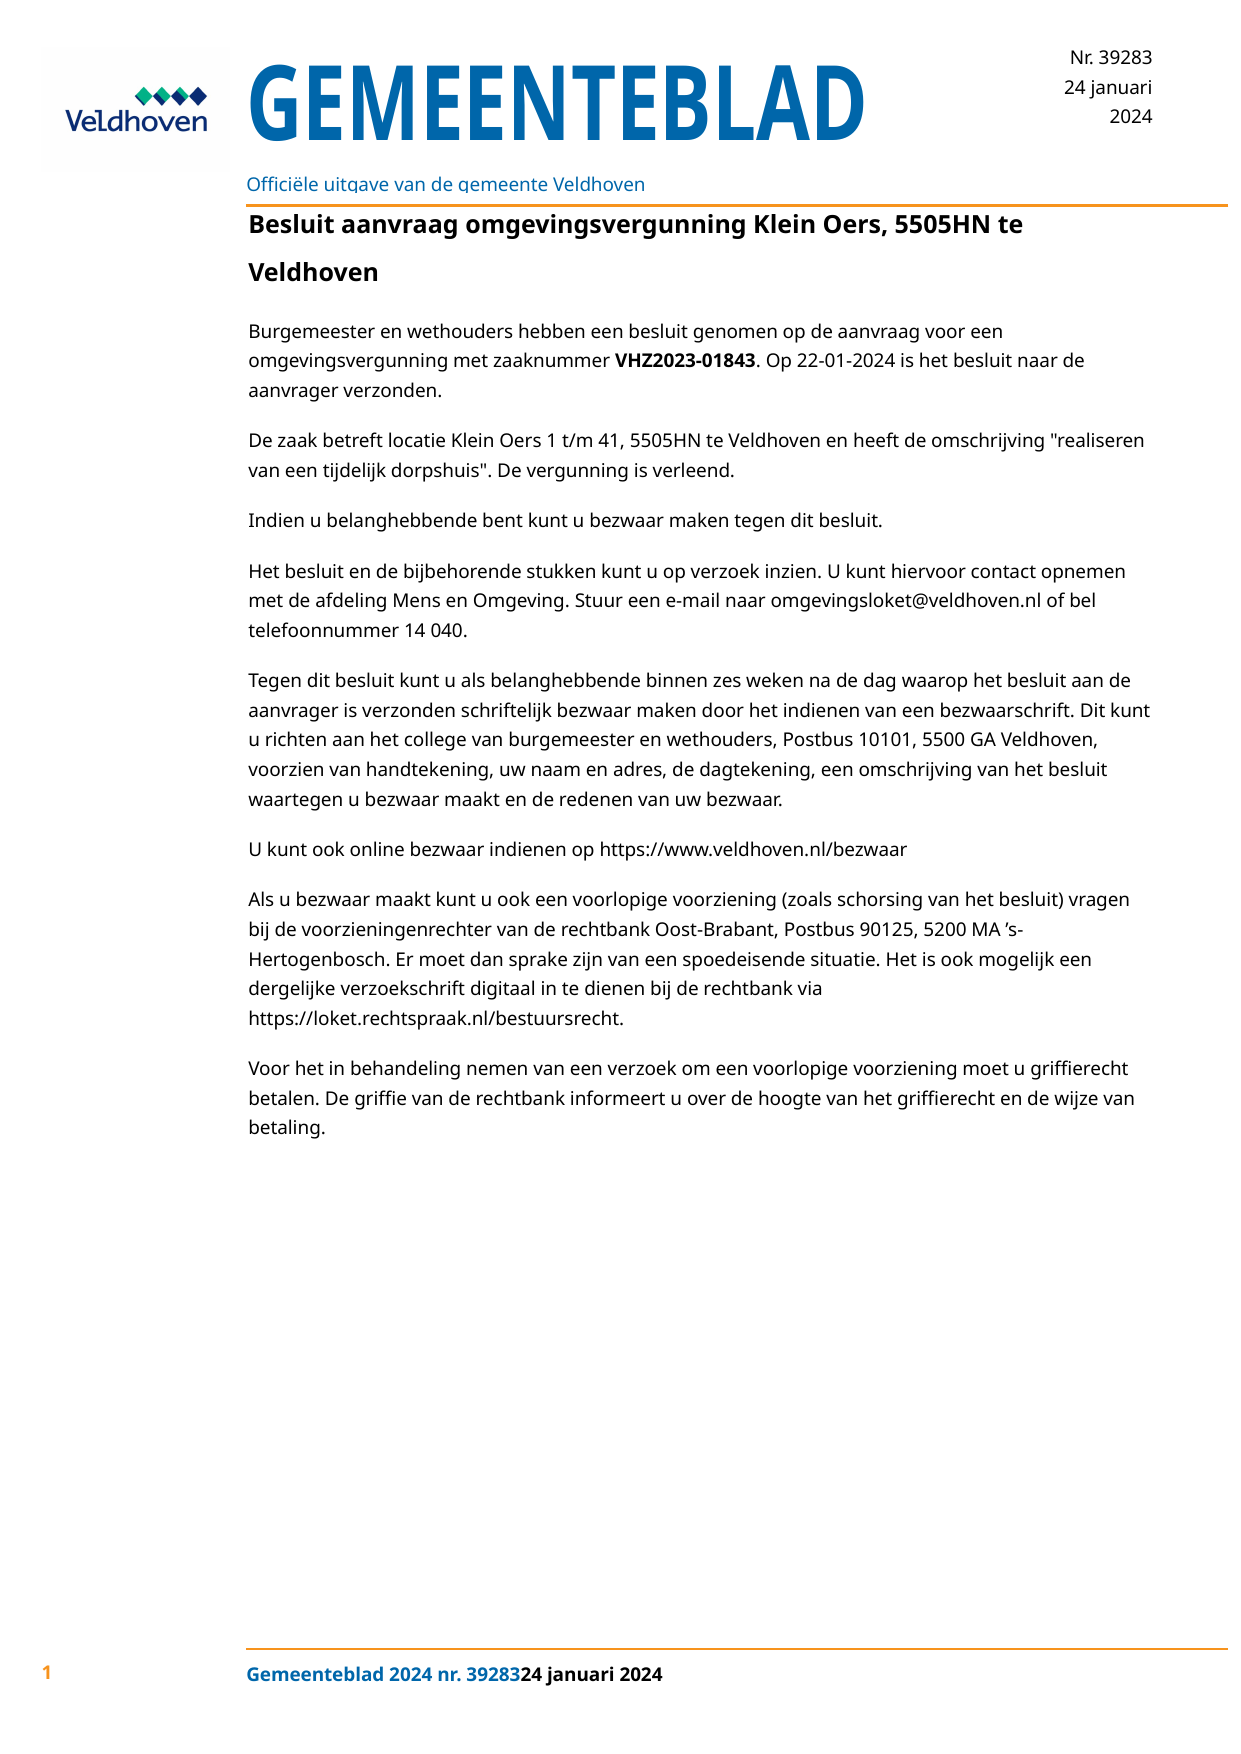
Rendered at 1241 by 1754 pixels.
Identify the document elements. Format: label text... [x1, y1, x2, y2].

text Als u bezwaar maakt kunt u ook een voorlopige voorziening (zoals schorsing van het besluit) vragen bij de voorzieningenrechter van de rechtbank Oost-Brabant, Postbus 90125, 5200 MA ’s-Hertogenbosch. Er moet dan sprake zijn van een spoedeisende situatie. Het is ook mogelijk een dergelijke verzoekschrift digitaal in te dienen bij de rechtbank via https://loket.rechtspraak.nl/bestuursrecht. [248, 887, 1152, 1031]
picture [41, 47, 231, 172]
text Burgemeester en wethouders hebben een besluit genomen op de aanvraag voor een omgevingsvergunning met zaaknummer VHZ2023-01843. Op 22-01-2024 is het besluit naar de aanvrager verzonden. [248, 318, 1152, 403]
text U kunt ook online bezwaar indienen op https://www.veldhoven.nl/bezwaar [248, 836, 1152, 862]
text De zaak betreft locatie Klein Oers 1 t/m 41, 5505HN te Veldhoven en heeft de omschrijving "realiseren van een tijdelijk dorpshuis". De vergunning is verleend. [248, 427, 1152, 483]
text Indien u belanghebbende bent kunt u bezwaar maken tegen dit besluit. [248, 507, 1152, 533]
text Besluit aanvraag omgevingsvergunning Klein Oers, 5505HN te Veldhoven [248, 207, 1152, 288]
text Tegen dit besluit kunt u als belanghebbende binnen zes weken na de dag waarop het besluit aan de aanvrager is verzonden schriftelijk bezwaar maken door het indienen van een bezwaarschrift. Dit kunt u richten aan het college van burgemeester en wethouders, Postbus 10101, 5500 GA Veldhoven, voorzien van handtekening, uw naam en adres, de dagtekening, een omschrijving van het besluit waartegen u bezwaar maakt en de redenen van uw bezwaar. [248, 667, 1152, 812]
text Voor het in behandeling nemen van een verzoek om een voorlopige voorziening moet u griffierecht betalen. De griffie van de rechtbank informeert u over de hoogte van het griffierecht en de wijze van betaling. [248, 1055, 1152, 1140]
text Het besluit en de bijbehorende stukken kunt u op verzoek inzien. U kunt hiervoor contact opnemen met de afdeling Mens en Omgeving. Stuur een e-mail naar omgevingsloket@veldhoven.nl of bel telefoonnummer 14 040. [248, 558, 1152, 643]
